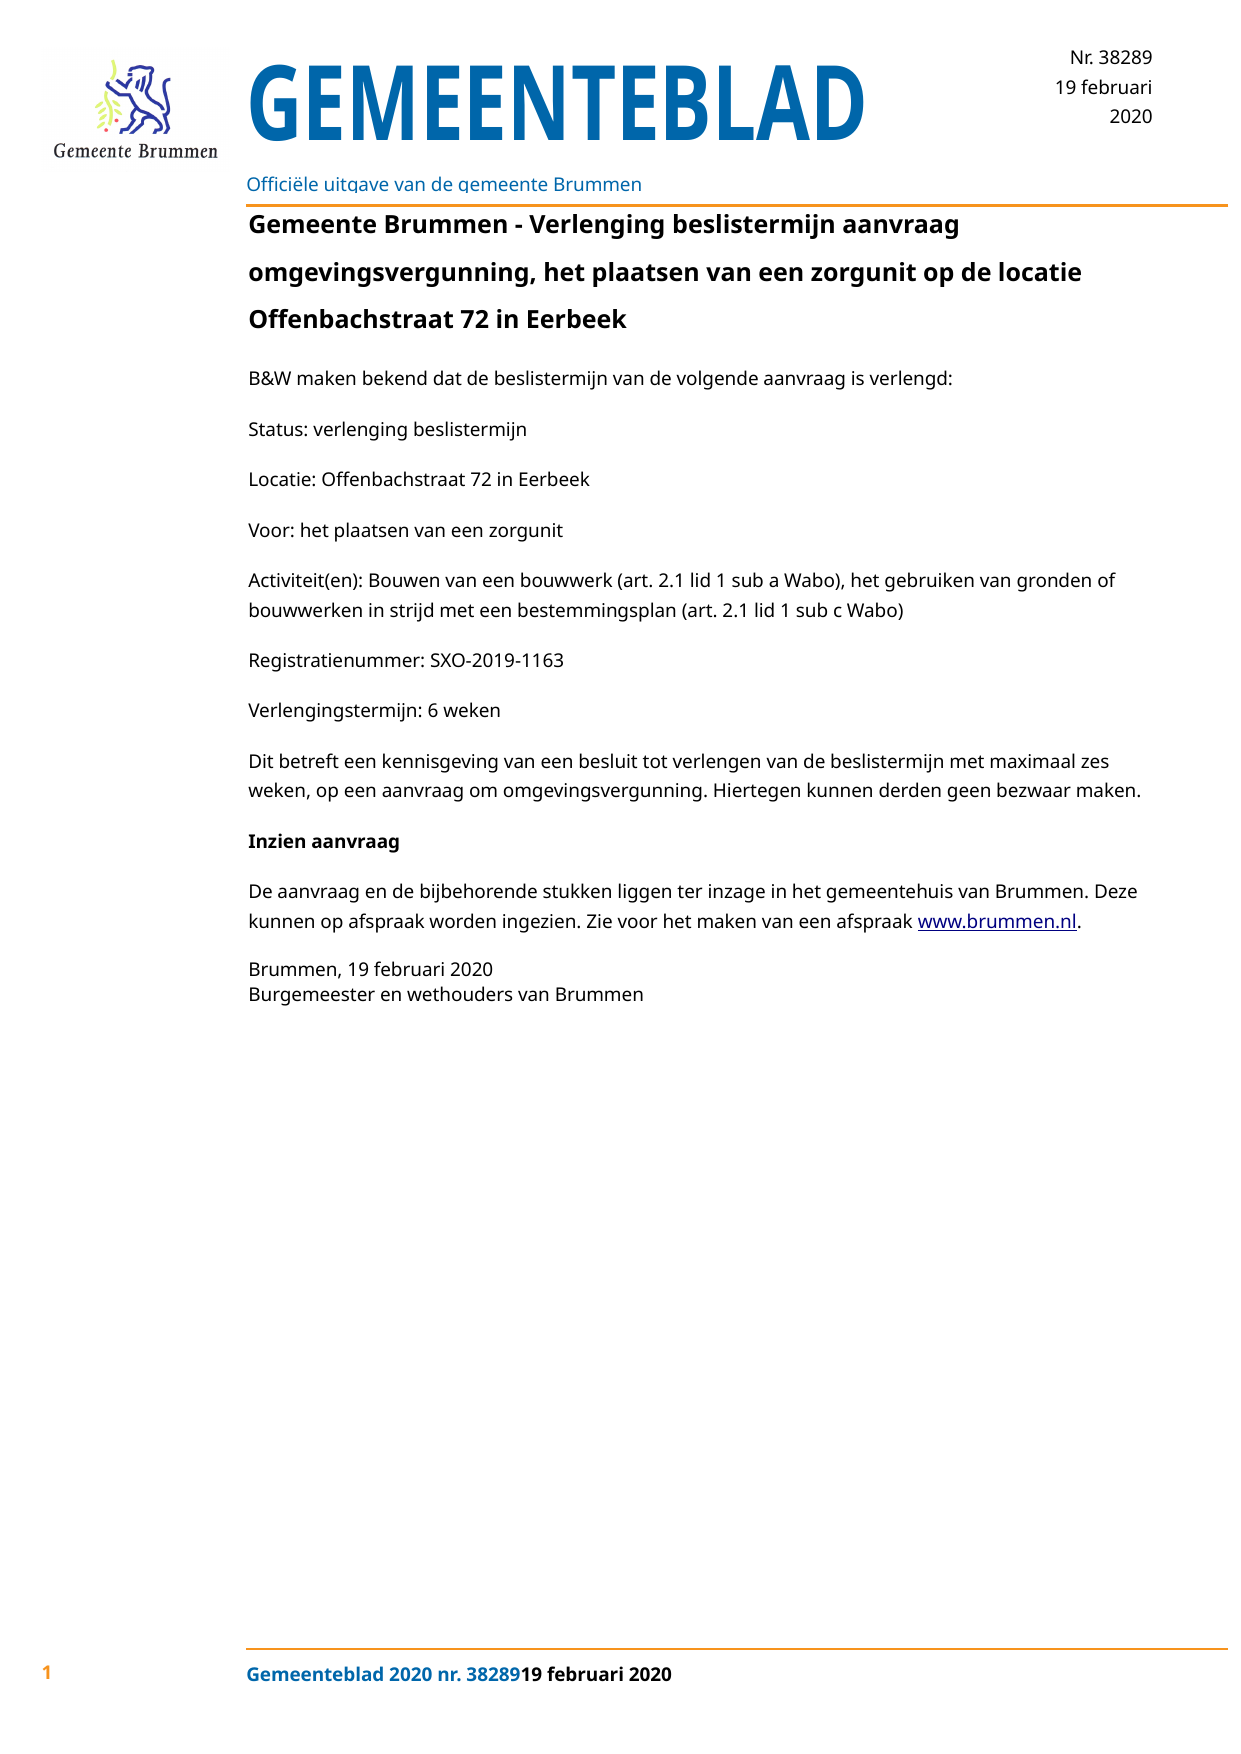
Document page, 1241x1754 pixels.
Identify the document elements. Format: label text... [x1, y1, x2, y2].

text Verlengingstermijn: 6 weken [248, 698, 1152, 723]
text De aanvraag en de bijbehorende stukken liggen ter inzage in het gemeentehuis van Brummen. Deze kunnen op afspraak worden ingezien. Zie voor het maken van een afspraak www.brummen.nl. [248, 878, 1152, 934]
text Gemeente Brummen - Verlenging beslistermijn aanvraag omgevingsvergunning, het plaatsen van een zorgunit op de locatie Offenbachstraat 72 in Eerbeek [248, 207, 1152, 336]
text Brummen, 19 februari 2020 [248, 956, 1152, 982]
text B&W maken bekend dat de beslistermijn van de volgende aanvraag is verlengd: [248, 366, 1152, 391]
text Activiteit(en): Bouwen van een bouwwerk (art. 2.1 lid 1 sub a Wabo), het gebruiken van gronden of bouwwerken in strijd met een bestemmingsplan (art. 2.1 lid 1 sub c Wabo) [248, 567, 1152, 622]
text Inzien aanvraag [248, 828, 1152, 854]
text Status: verlenging beslistermijn [248, 416, 1152, 442]
text Dit betreft een kennisgeving van een besluit tot verlengen van de beslistermijn met maximaal zes weken, op een aanvraag om omgevingsvergunning. Hiertegen kunnen derden geen bezwaar maken. [248, 748, 1152, 803]
text Voor: het plaatsen van een zorgunit [248, 517, 1152, 542]
text Registratienummer: SXO-2019-1163 [248, 647, 1152, 673]
text Burgemeester en wethouders van Brummen [248, 982, 1152, 1007]
text Locatie: Offenbachstraat 72 in Eerbeek [248, 466, 1152, 492]
picture [41, 47, 231, 172]
